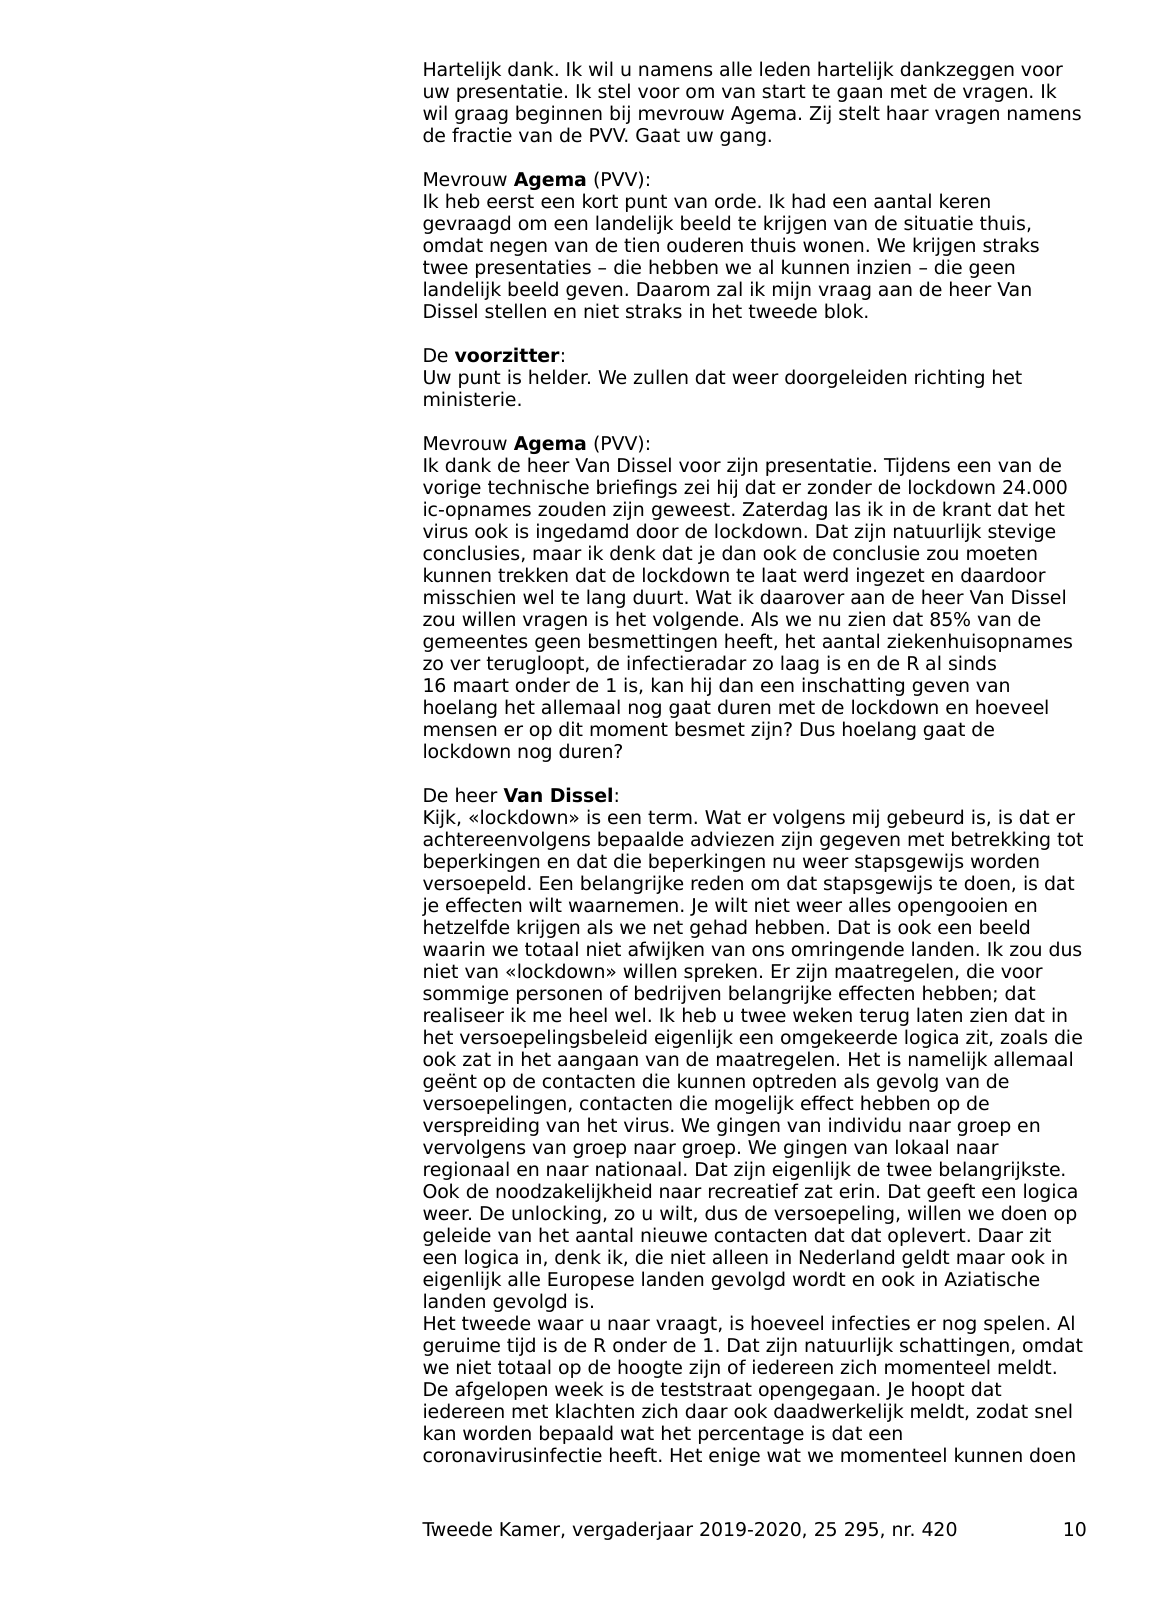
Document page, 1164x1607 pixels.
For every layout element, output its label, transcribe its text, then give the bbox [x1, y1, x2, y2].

text Mevrouw Agema (PVV): [422, 169, 1087, 191]
text Ik dank de heer Van Dissel voor zijn presentatie. Tijdens een van de vorige technische briefings zei hij dat er zonder de lockdown 24.000 ic-opnames zouden zijn geweest. Zaterdag las ik in de krant dat het virus ook is ingedamd door de lockdown. Dat zijn natuurlijk stevige conclusies, maar ik denk dat je dan ook de conclusie zou moeten kunnen trekken dat de lockdown te laat werd ingezet en daardoor misschien wel te lang duurt. Wat ik daarover aan de heer Van Dissel zou willen vragen is het volgende. Als we nu zien dat 85% van de gemeentes geen besmettingen heeft, het aantal ziekenhuisopnames zo ver terugloopt, de infectieradar zo laag is en de R al sinds 16 maart onder de 1 is, kan hij dan een inschatting geven van hoelang het allemaal nog gaat duren met de lockdown en hoeveel mensen er op dit moment besmet zijn? Dus hoelang gaat de lockdown nog duren? [422, 455, 1087, 763]
text Uw punt is helder. We zullen dat weer doorgeleiden richting het ministerie. [422, 367, 1087, 411]
text Mevrouw Agema (PVV): [422, 433, 1087, 455]
text Kijk, «lockdown» is een term. Wat er volgens mij gebeurd is, is dat er achtereenvolgens bepaalde adviezen zijn gegeven met betrekking tot beperkingen en dat die beperkingen nu weer stapsgewijs worden versoepeld. Een belangrijke reden om dat stapsgewijs te doen, is dat je effecten wilt waarnemen. Je wilt niet weer alles opengooien en hetzelfde krijgen als we net gehad hebben. Dat is ook een beeld waarin we totaal niet afwijken van ons omringende landen. Ik zou dus niet van «lockdown» willen spreken. Er zijn maatregelen, die voor sommige personen of bedrijven belangrijke effecten hebben; dat realiseer ik me heel wel. Ik heb u twee weken terug laten zien dat in het versoepelingsbeleid eigenlijk een omgekeerde logica zit, zoals die ook zat in het aangaan van de maatregelen. Het is namelijk allemaal geënt op de contacten die kunnen optreden als gevolg van de versoepelingen, contacten die mogelijk effect hebben op de verspreiding van het virus. We gingen van individu naar groep en vervolgens van groep naar groep. We gingen van lokaal naar regionaal en naar nationaal. Dat zijn eigenlijk de twee belangrijkste. Ook de noodzakelijkheid naar recreatief zat erin. Dat geeft een logica weer. De unlocking, zo u wilt, dus de versoepeling, willen we doen op geleide van het aantal nieuwe contacten dat dat oplevert. Daar zit een logica in, denk ik, die niet alleen in Nederland geldt maar ook in eigenlijk alle Europese landen gevolgd wordt en ook in Aziatische landen gevolgd is. [422, 807, 1087, 1313]
text De voorzitter: [422, 345, 1087, 367]
text De heer Van Dissel: [422, 785, 1087, 807]
text Het tweede waar u naar vraagt, is hoeveel infecties er nog spelen. Al geruime tijd is de R onder de 1. Dat zijn natuurlijk schattingen, omdat we niet totaal op de hoogte zijn of iedereen zich momenteel meldt. De afgelopen week is de teststraat opengegaan. Je hoopt dat iedereen met klachten zich daar ook daadwerkelijk meldt, zodat snel kan worden bepaald wat het percentage is dat een coronavirusinfectie heeft. Het enige wat we momenteel kunnen doen [422, 1313, 1087, 1467]
text Hartelijk dank. Ik wil u namens alle leden hartelijk dankzeggen voor uw presentatie. Ik stel voor om van start te gaan met de vragen. Ik wil graag beginnen bij mevrouw Agema. Zij stelt haar vragen namens de fractie van de PVV. Gaat uw gang. [422, 59, 1087, 147]
text Ik heb eerst een kort punt van orde. Ik had een aantal keren gevraagd om een landelijk beeld te krijgen van de situatie thuis, omdat negen van de tien ouderen thuis wonen. We krijgen straks twee presentaties – die hebben we al kunnen inzien – die geen landelijk beeld geven. Daarom zal ik mijn vraag aan de heer Van Dissel stellen en niet straks in het tweede blok. [422, 191, 1087, 323]
